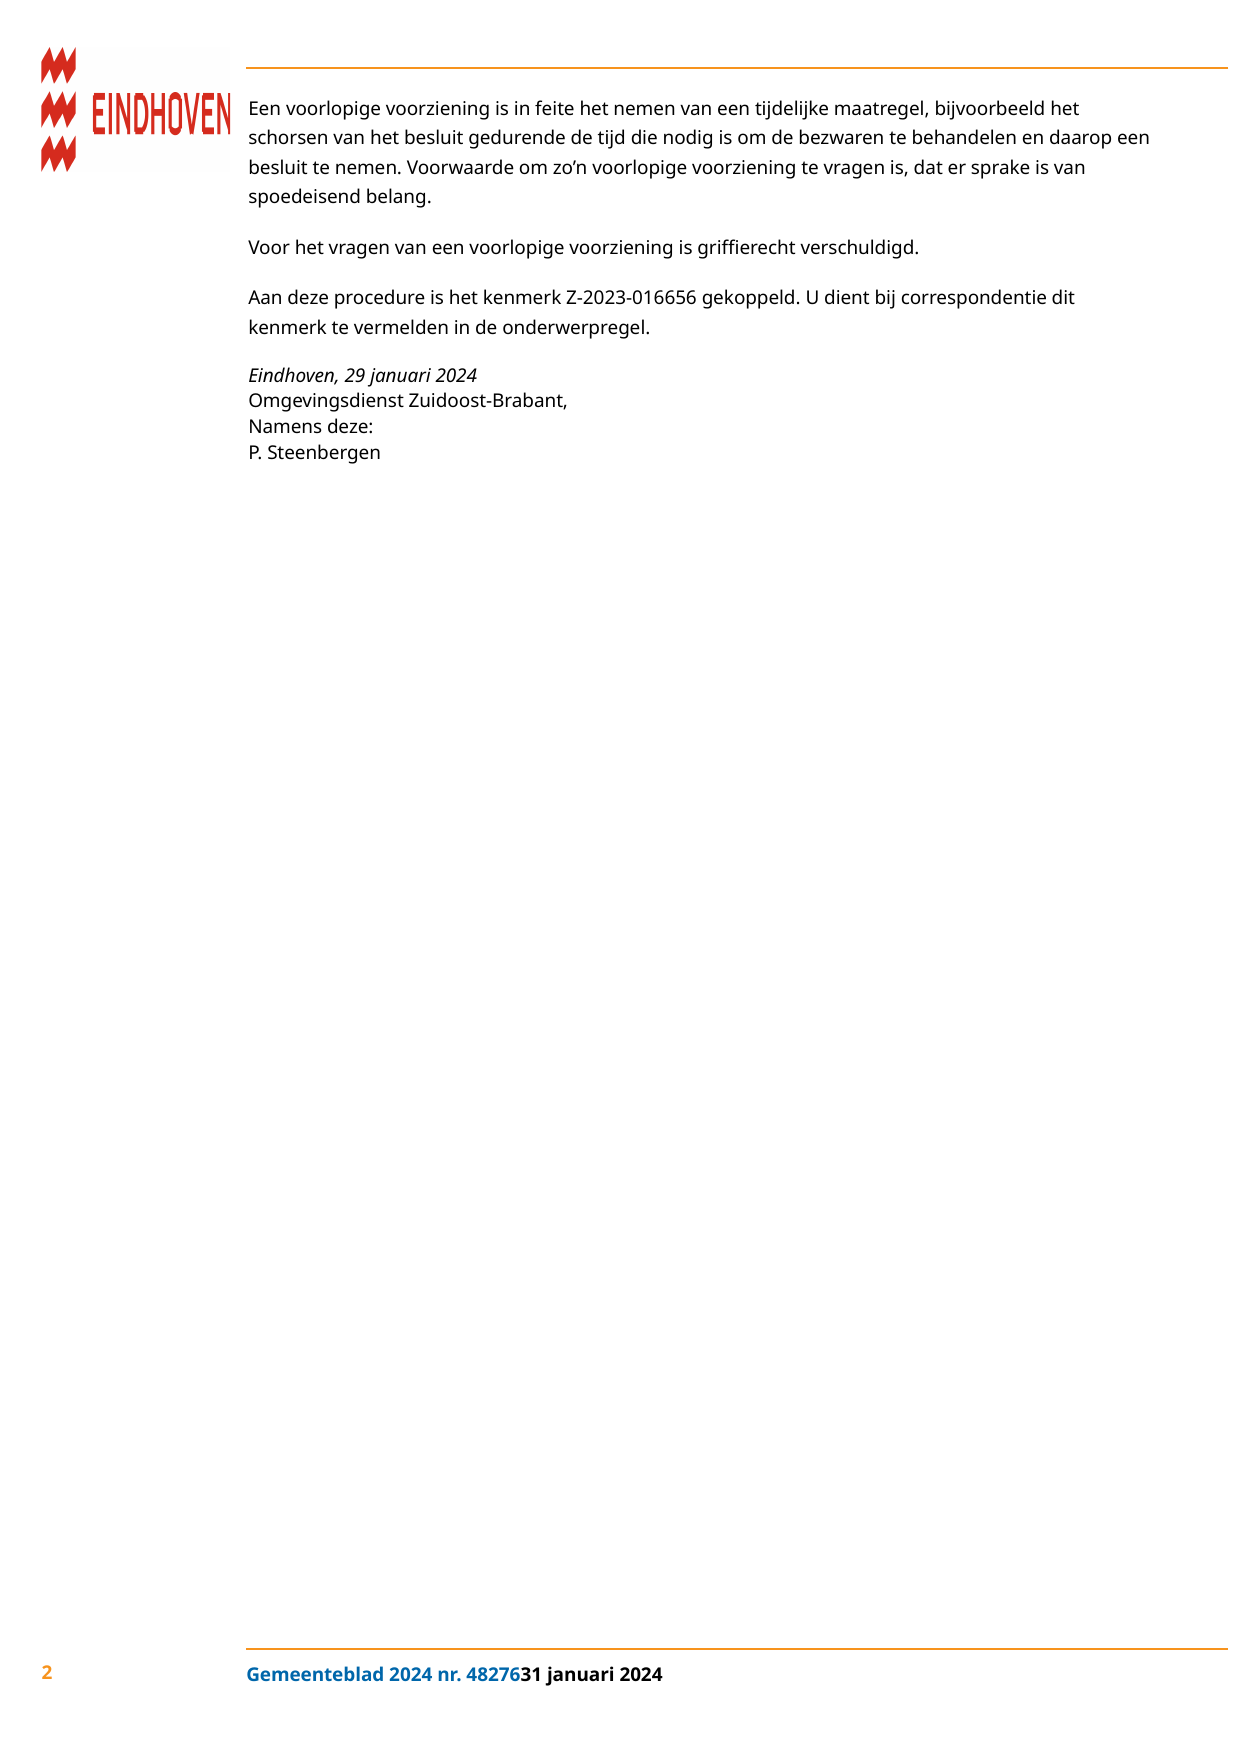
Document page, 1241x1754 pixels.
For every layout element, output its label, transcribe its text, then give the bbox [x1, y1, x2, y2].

text Eindhoven, 29 januari 2024 [248, 362, 1152, 387]
picture [41, 47, 231, 172]
text Voor het vragen van een voorlopige voorziening is griffierecht verschuldigd. [248, 234, 1152, 260]
text Aan deze procedure is het kenmerk Z-2023-016656 gekoppeld. U dient bij correspondentie dit kenmerk te vermelden in de onderwerpregel. [248, 284, 1152, 340]
text Omgevingsdienst Zuidoost-Brabant, [248, 387, 1152, 413]
text Namens deze: [248, 413, 1152, 439]
text Een voorlopige voorziening is in feite het nemen van een tijdelijke maatregel, bijvoorbeeld het schorsen van het besluit gedurende de tijd die nodig is om de bezwaren te behandelen en daarop een besluit te nemen. Voorwaarde om zo’n voorlopige voorziening te vragen is, dat er sprake is van spoedeisend belang. [248, 95, 1152, 209]
text P. Steenbergen [248, 439, 1152, 465]
